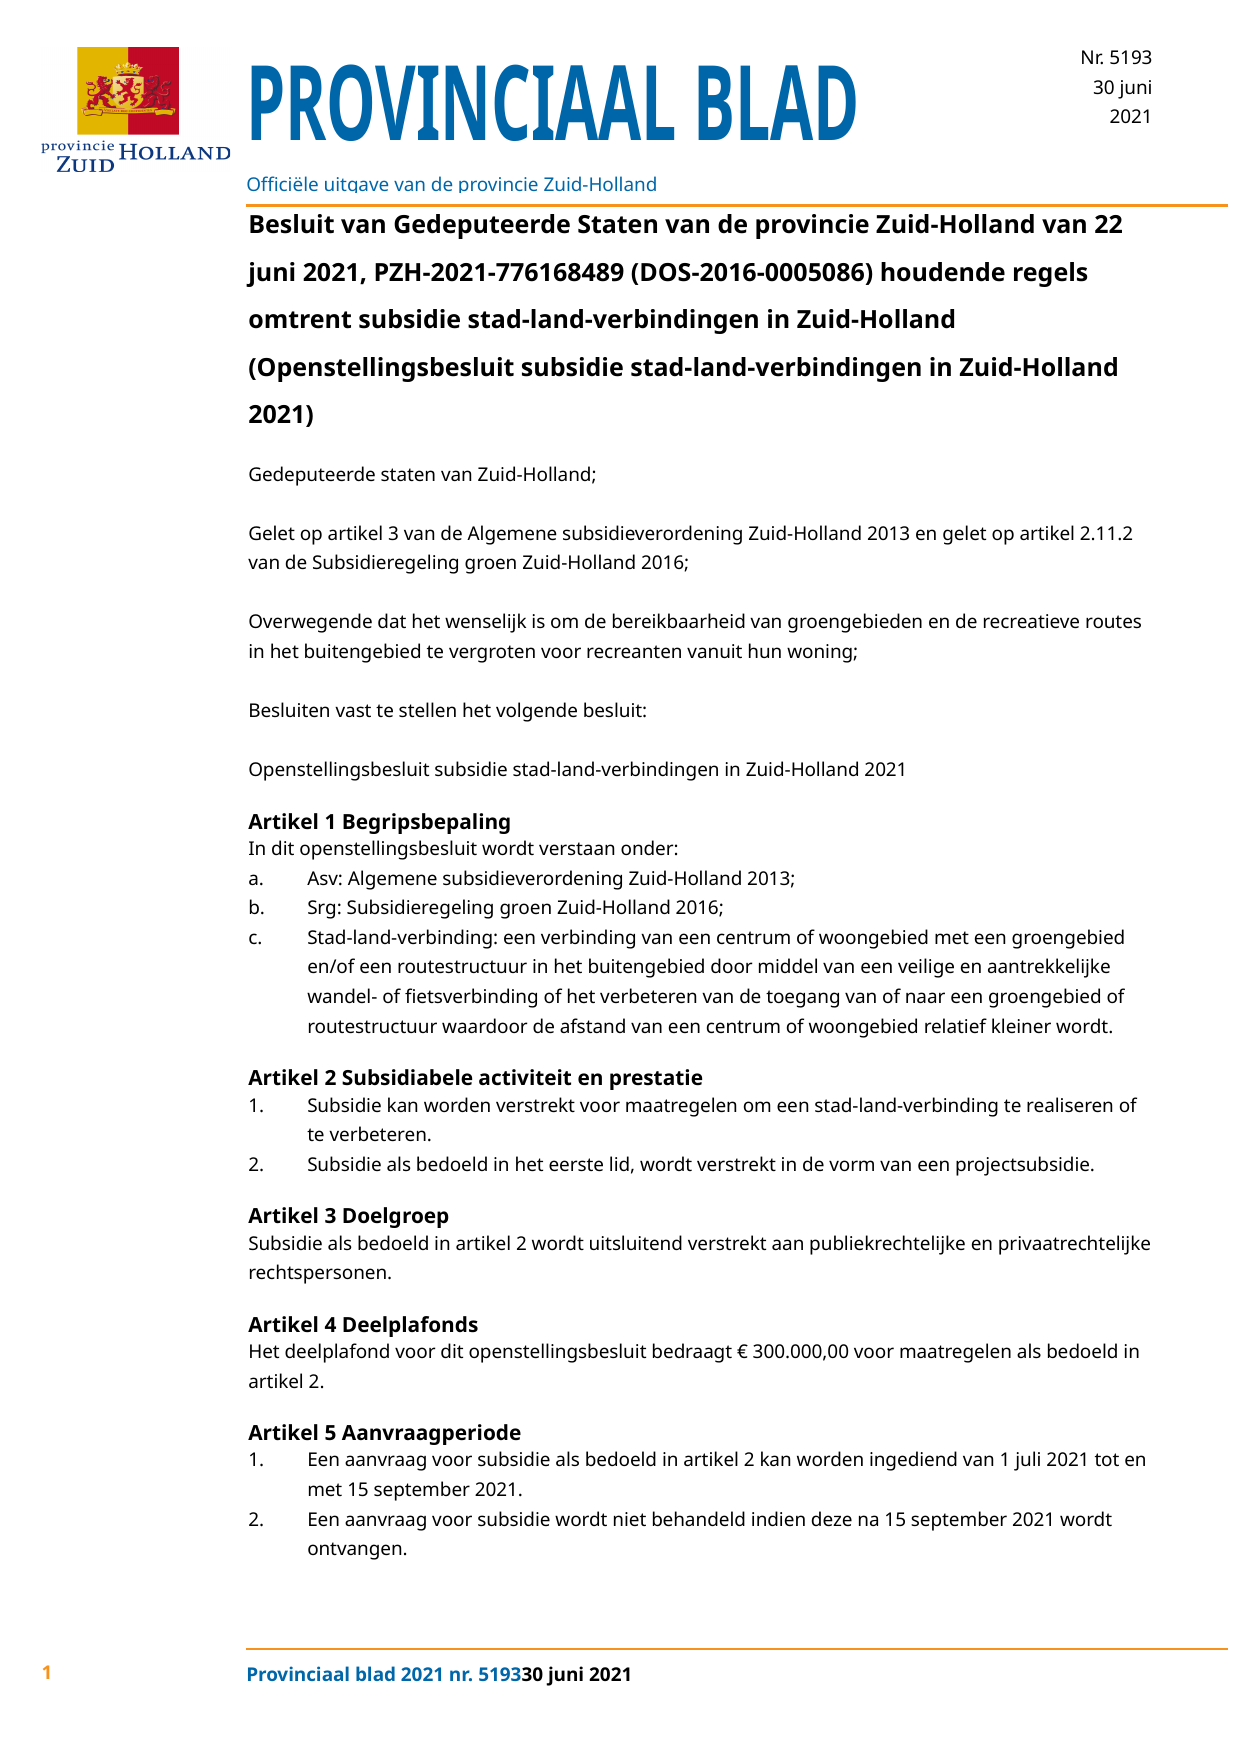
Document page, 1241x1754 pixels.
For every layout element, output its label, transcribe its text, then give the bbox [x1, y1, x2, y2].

text Artikel 3 Doelgroep [248, 1201, 1152, 1230]
text Subsidie als bedoeld in artikel 2 wordt uitsluitend verstrekt aan publiekrechtelijke en privaatrechtelijke rechtspersonen. [248, 1230, 1152, 1285]
list Een aanvraag voor subsidie wordt niet behandeld indien deze na 15 september 2021 wordt ontvangen. [248, 1506, 1152, 1561]
text Besluit van Gedeputeerde Staten van de provincie Zuid-Holland van 22 juni 2021, PZH-2021-776168489 (DOS-2016-0005086) houdende regels omtrent subsidie stad-land-verbindingen in Zuid-Holland (Openstellingsbesluit subsidie stad-land-verbindingen in Zuid-Holland 2021) [248, 207, 1152, 431]
text Openstellingsbesluit subsidie stad-land-verbindingen in Zuid-Holland 2021 [248, 757, 1152, 782]
text In dit openstellingsbesluit wordt verstaan onder: [248, 835, 1152, 861]
list Srg: Subsidieregeling groen Zuid-Holland 2016; [248, 894, 1152, 920]
text Het deelplafond voor dit openstellingsbesluit bedraagt € 300.000,00 voor maatregelen als bedoeld in artikel 2. [248, 1338, 1152, 1393]
text Overwegende dat het wenselijk is om de bereikbaarheid van groengebieden en de recreatieve routes in het buitengebied te vergroten voor recreanten vanuit hun woning; [248, 609, 1152, 664]
text Artikel 4 Deelplafonds [248, 1310, 1152, 1338]
list Subsidie kan worden verstrekt voor maatregelen om een stad-land-verbinding te realiseren of te verbeteren. [248, 1092, 1152, 1147]
text Artikel 2 Subsidiabele activiteit en prestatie [248, 1063, 1152, 1092]
list Stad-land-verbinding: een verbinding van een centrum of woongebied met een groengebied en/of een routestructuur in het buitengebied door middel van een veilige en aantrekkelijke wandel- of fietsverbinding of het verbeteren van de toegang van of naar een groengebied of routestructuur waardoor de afstand van een centrum of woongebied relatief kleiner wordt. [248, 924, 1152, 1039]
list Asv: Algemene subsidieverordening Zuid-Holland 2013; [248, 865, 1152, 891]
list Subsidie als bedoeld in het eerste lid, wordt verstrekt in de vorm van een projectsubsidie. [248, 1151, 1152, 1177]
list Een aanvraag voor subsidie als bedoeld in artikel 2 kan worden ingediend van 1 juli 2021 tot en met 15 september 2021. [248, 1447, 1152, 1502]
text Gelet op artikel 3 van de Algemene subsidieverordening Zuid-Holland 2013 en gelet op artikel 2.11.2 van de Subsidieregeling groen Zuid-Holland 2016; [248, 520, 1152, 575]
picture [41, 47, 231, 172]
text Artikel 5 Aanvraagperiode [248, 1418, 1152, 1447]
text Besluiten vast te stellen het volgende besluit: [248, 697, 1152, 723]
text Gedeputeerde staten van Zuid-Holland; [248, 461, 1152, 486]
text Artikel 1 Begripsbepaling [248, 807, 1152, 835]
